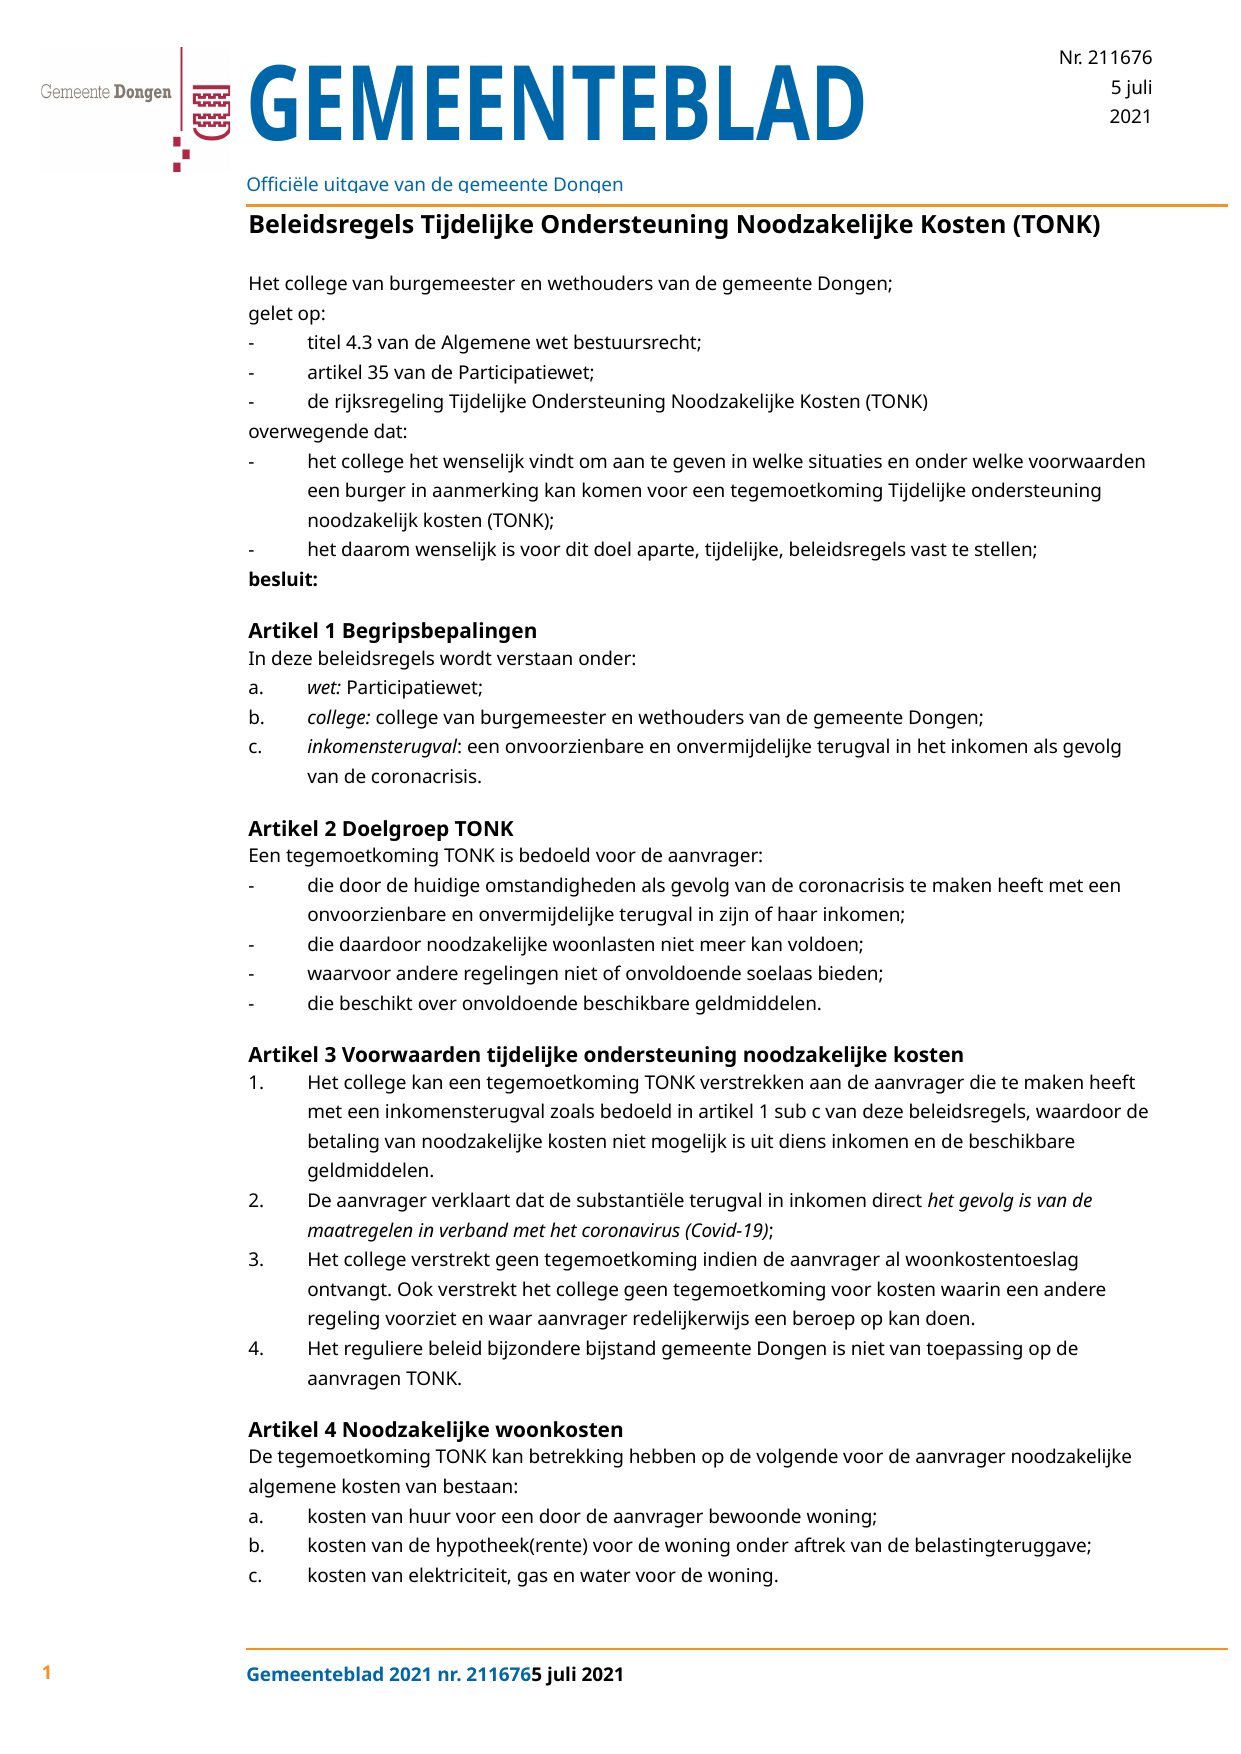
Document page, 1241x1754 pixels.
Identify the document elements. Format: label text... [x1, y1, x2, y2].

text Een tegemoetkoming TONK is bedoeld voor de aanvrager: [248, 842, 1152, 868]
text Het college van burgemeester en wethouders van de gemeente Dongen; [248, 270, 1152, 296]
picture [41, 47, 231, 172]
list inkomensterugval: een onvoorzienbare en onvermijdelijke terugval in het inkomen als gevolg van de coronacrisis. [248, 734, 1152, 789]
list kosten van elektriciteit, gas en water voor de woning. [248, 1562, 1152, 1588]
list wet: Participatiewet; [248, 674, 1152, 700]
list titel 4.3 van de Algemene wet bestuursrecht; [248, 329, 1152, 355]
list het college het wenselijk vindt om aan te geven in welke situaties en onder welke voorwaarden een burger in aanmerking kan komen voor een tegemoetkoming Tijdelijke ondersteuning noodzakelijk kosten (TONK); [248, 448, 1152, 533]
text Artikel 1 Begripsbepalingen [248, 617, 1152, 645]
list het daarom wenselijk is voor dit doel aparte, tijdelijke, beleidsregels vast te stellen; [248, 537, 1152, 562]
list artikel 35 van de Participatiewet; [248, 359, 1152, 385]
list waarvoor andere regelingen niet of onvoldoende soelaas bieden; [248, 961, 1152, 986]
text besluit: [248, 566, 1152, 592]
text In deze beleidsregels wordt verstaan onder: [248, 645, 1152, 671]
text Artikel 3 Voorwaarden tijdelijke ondersteuning noodzakelijke kosten [248, 1041, 1152, 1069]
list die door de huidige omstandigheden als gevolg van de coronacrisis te maken heeft met een onvoorzienbare en onvermijdelijke terugval in zijn of haar inkomen; [248, 872, 1152, 927]
text Artikel 2 Doelgroep TONK [248, 814, 1152, 842]
list Het college kan een tegemoetkoming TONK verstrekken aan de aanvrager die te maken heeft met een inkomensterugval zoals bedoeld in artikel 1 sub c van deze beleidsregels, waardoor de betaling van noodzakelijke kosten niet mogelijk is uit diens inkomen en de beschikbare geldmiddelen. [248, 1069, 1152, 1183]
list de rijksregeling Tijdelijke Ondersteuning Noodzakelijke Kosten (TONK) [248, 389, 1152, 414]
list college: college van burgemeester en wethouders van de gemeente Dongen; [248, 704, 1152, 730]
list Het reguliere beleid bijzondere bijstand gemeente Dongen is niet van toepassing op de aanvragen TONK. [248, 1335, 1152, 1391]
text Beleidsregels Tijdelijke Ondersteuning Noodzakelijke Kosten (TONK) [248, 207, 1152, 241]
list kosten van huur voor een door de aanvrager bewoonde woning; [248, 1503, 1152, 1528]
list De aanvrager verklaart dat de substantiële terugval in inkomen direct het gevolg is van de maatregelen in verband met het coronavirus (Covid-19); [248, 1187, 1152, 1243]
text Artikel 4 Noodzakelijke woonkosten [248, 1415, 1152, 1444]
text De tegemoetkoming TONK kan betrekking hebben op de volgende voor de aanvrager noodzakelijke algemene kosten van bestaan: [248, 1444, 1152, 1499]
text overwegende dat: [248, 418, 1152, 444]
list die beschikt over onvoldoende beschikbare geldmiddelen. [248, 990, 1152, 1016]
list die daardoor noodzakelijke woonlasten niet meer kan voldoen; [248, 931, 1152, 957]
list kosten van de hypotheek(rente) voor de woning onder aftrek van de belastingteruggave; [248, 1532, 1152, 1558]
text gelet op: [248, 300, 1152, 326]
list Het college verstrekt geen tegemoetkoming indien de aanvrager al woonkostentoeslag ontvangt. Ook verstrekt het college geen tegemoetkoming voor kosten waarin een andere regeling voorziet en waar aanvrager redelijkerwijs een beroep op kan doen. [248, 1246, 1152, 1331]
